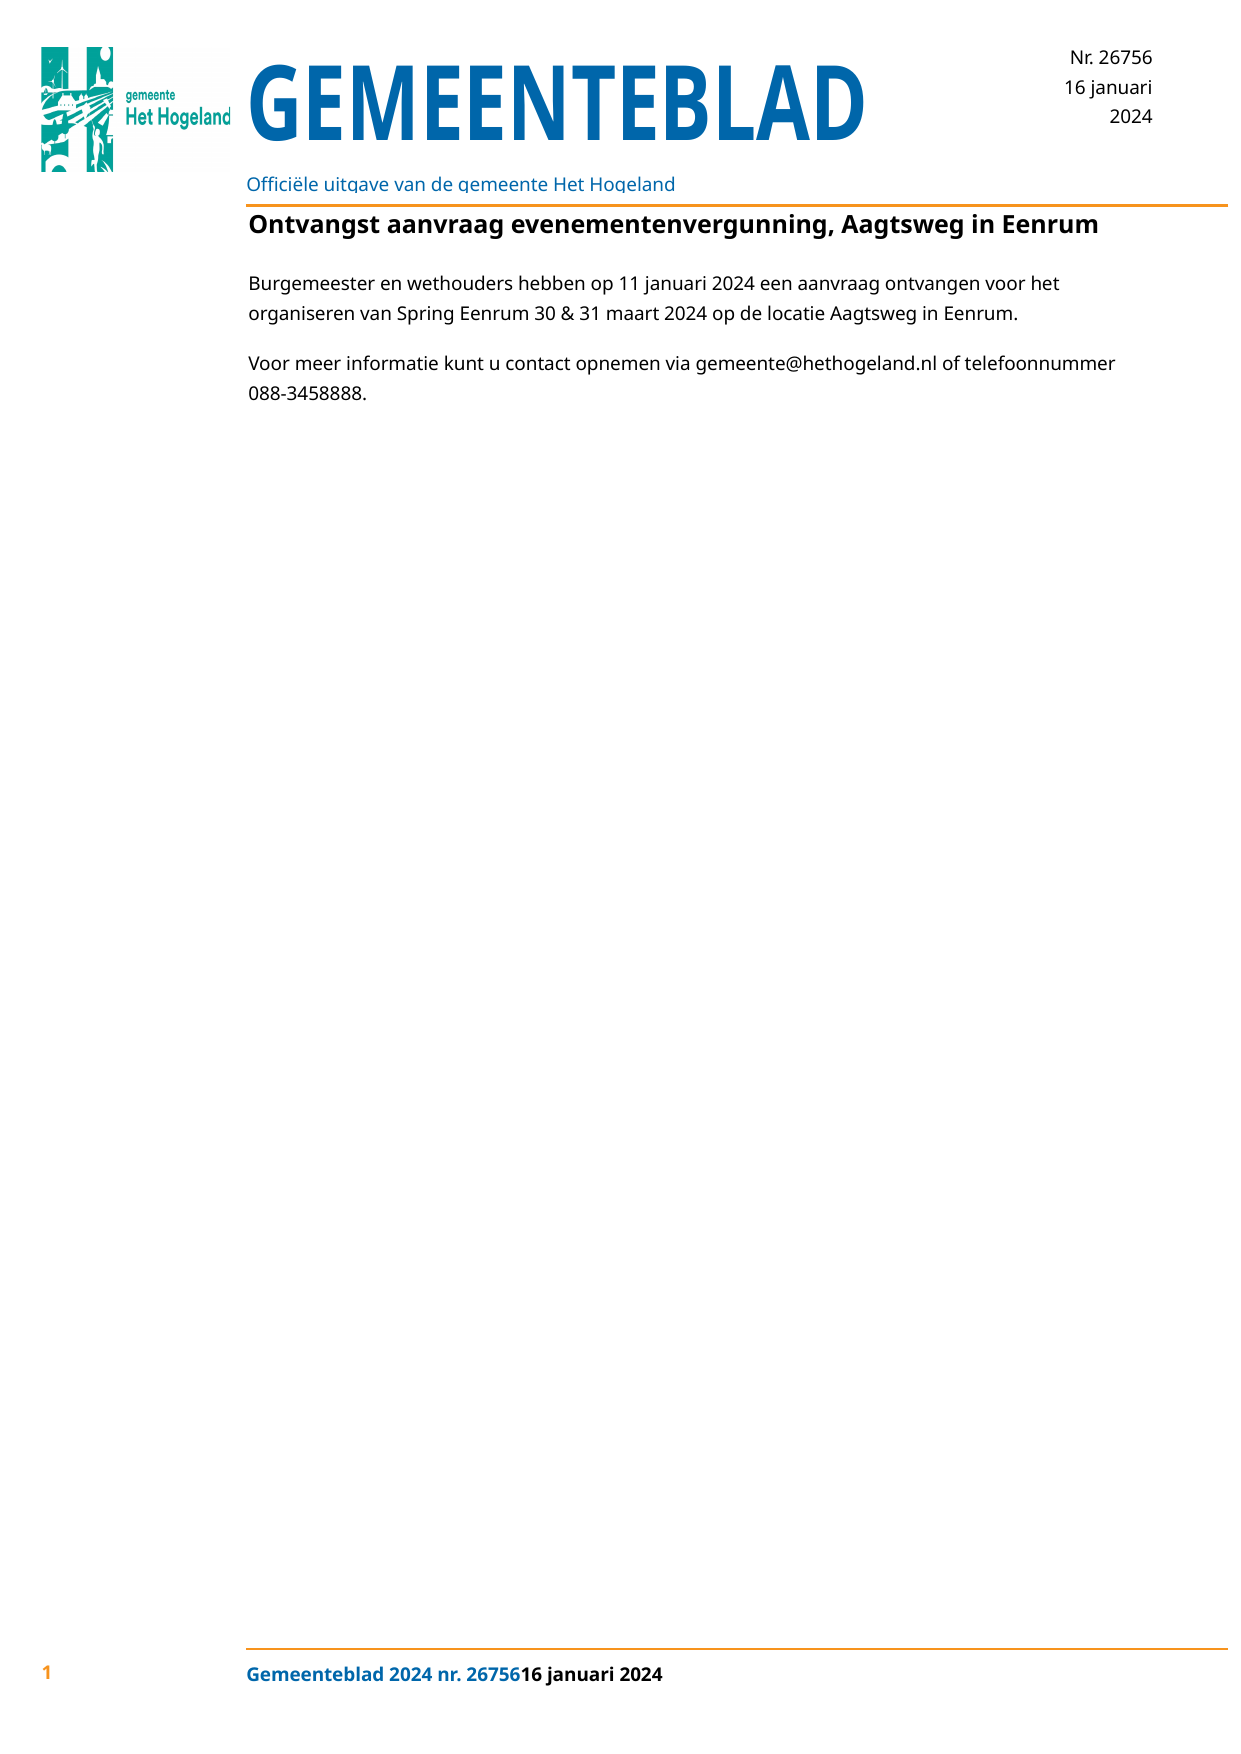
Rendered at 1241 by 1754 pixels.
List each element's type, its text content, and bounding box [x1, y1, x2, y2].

text Burgemeester en wethouders hebben op 11 januari 2024 een aanvraag ontvangen voor het organiseren van Spring Eenrum 30 & 31 maart 2024 op de locatie Aagtsweg in Eenrum. [248, 270, 1152, 326]
picture [41, 47, 231, 172]
text Voor meer informatie kunt u contact opnemen via gemeente@hethogeland.nl of telefoonnummer 088-3458888. [248, 350, 1152, 406]
text Ontvangst aanvraag evenementenvergunning, Aagtsweg in Eenrum [248, 207, 1152, 241]
